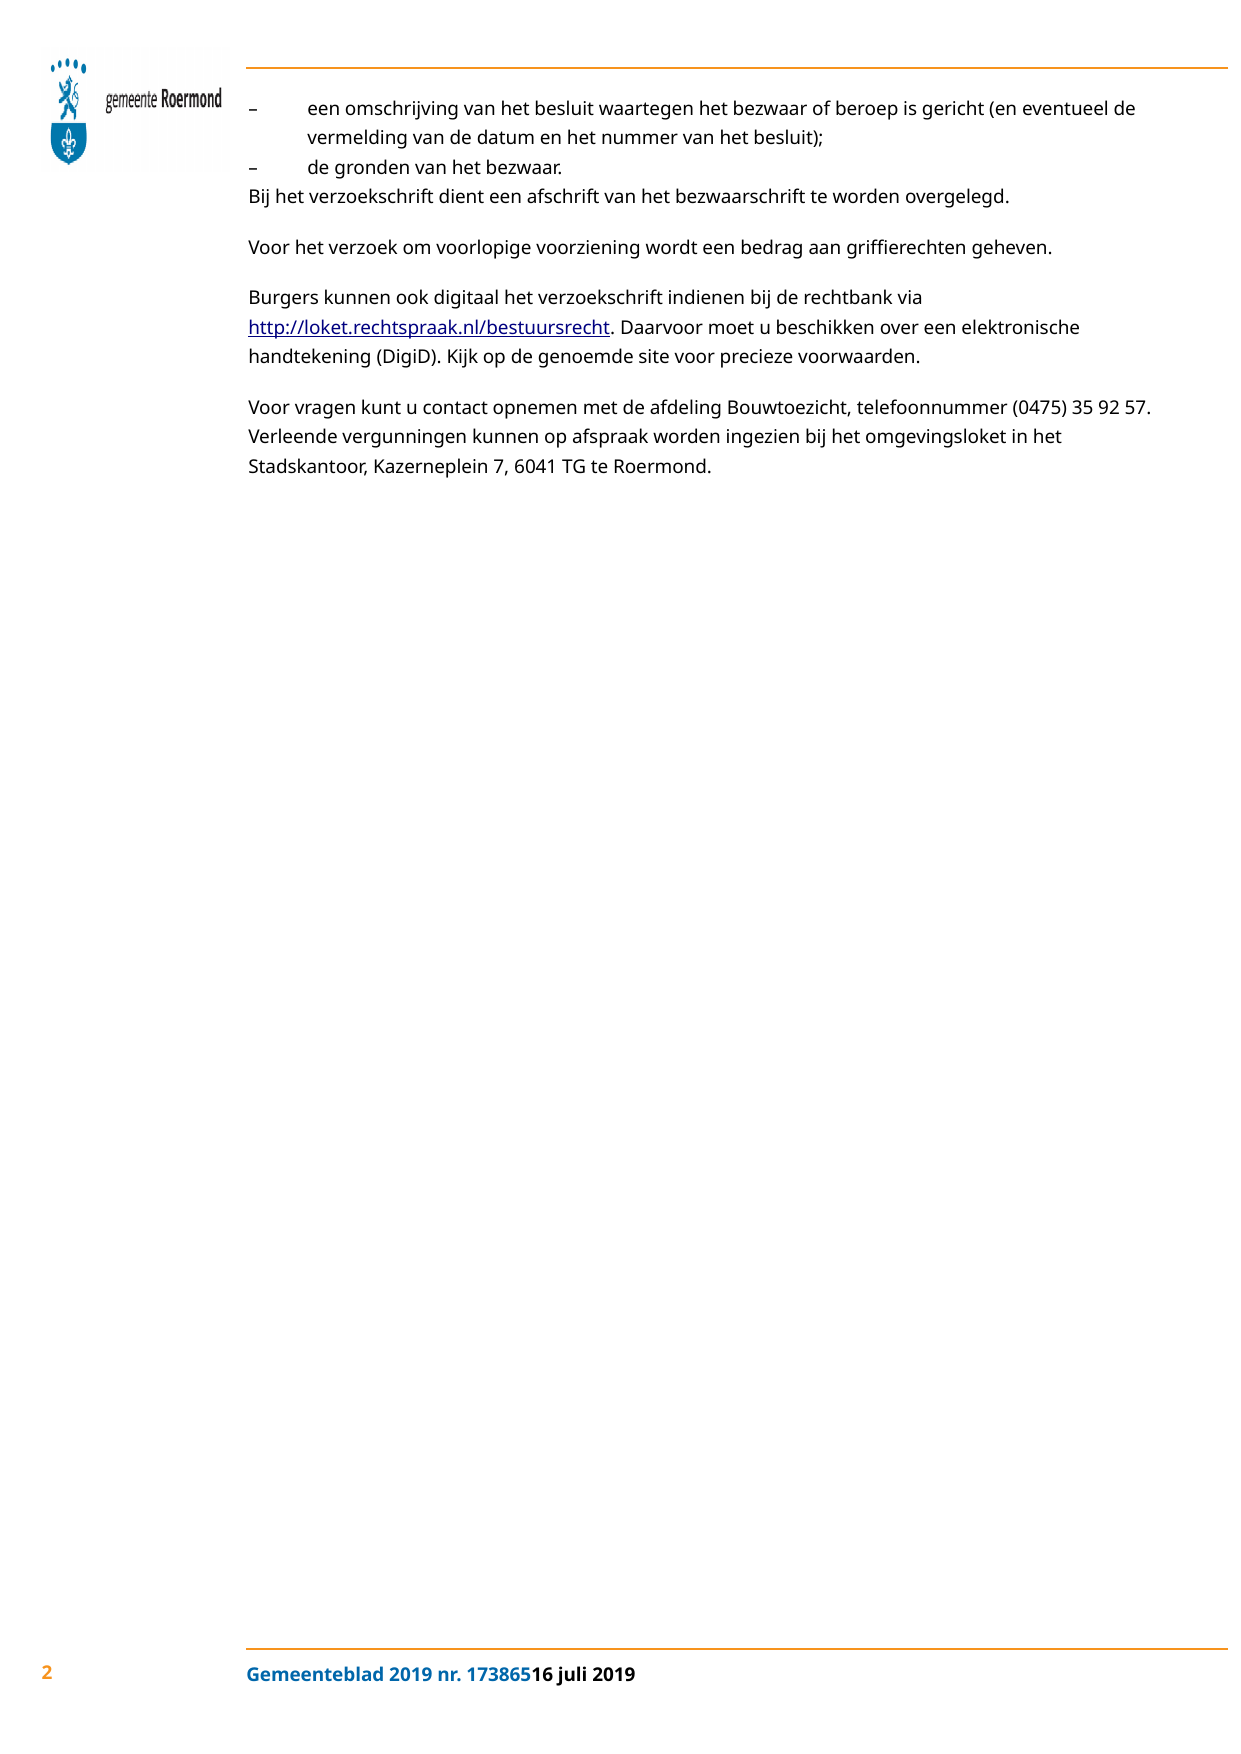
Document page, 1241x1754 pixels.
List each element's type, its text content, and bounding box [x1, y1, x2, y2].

list de gronden van het bezwaar. [248, 154, 1152, 180]
list een omschrijving van het besluit waartegen het bezwaar of beroep is gericht (en eventueel de vermelding van de datum en het nummer van het besluit); [248, 95, 1152, 150]
text Voor vragen kunt u contact opnemen met de afdeling Bouwtoezicht, telefoonnummer (0475) 35 92 57. Verleende vergunningen kunnen op afspraak worden ingezien bij het omgevingsloket in het Stadskantoor, Kazerneplein 7, 6041 TG te Roermond. [248, 394, 1152, 479]
picture [41, 47, 231, 172]
text Voor het verzoek om voorlopige voorziening wordt een bedrag aan griffierechten geheven. [248, 234, 1152, 260]
text Burgers kunnen ook digitaal het verzoekschrift indienen bij de rechtbank via http://loket.rechtspraak.nl/bestuursrecht. Daarvoor moet u beschikken over een elektronische handtekening (DigiD). Kijk op de genoemde site voor precieze voorwaarden. [248, 284, 1152, 369]
text Bij het verzoekschrift dient een afschrift van het bezwaarschrift te worden overgelegd. [248, 183, 1152, 209]
